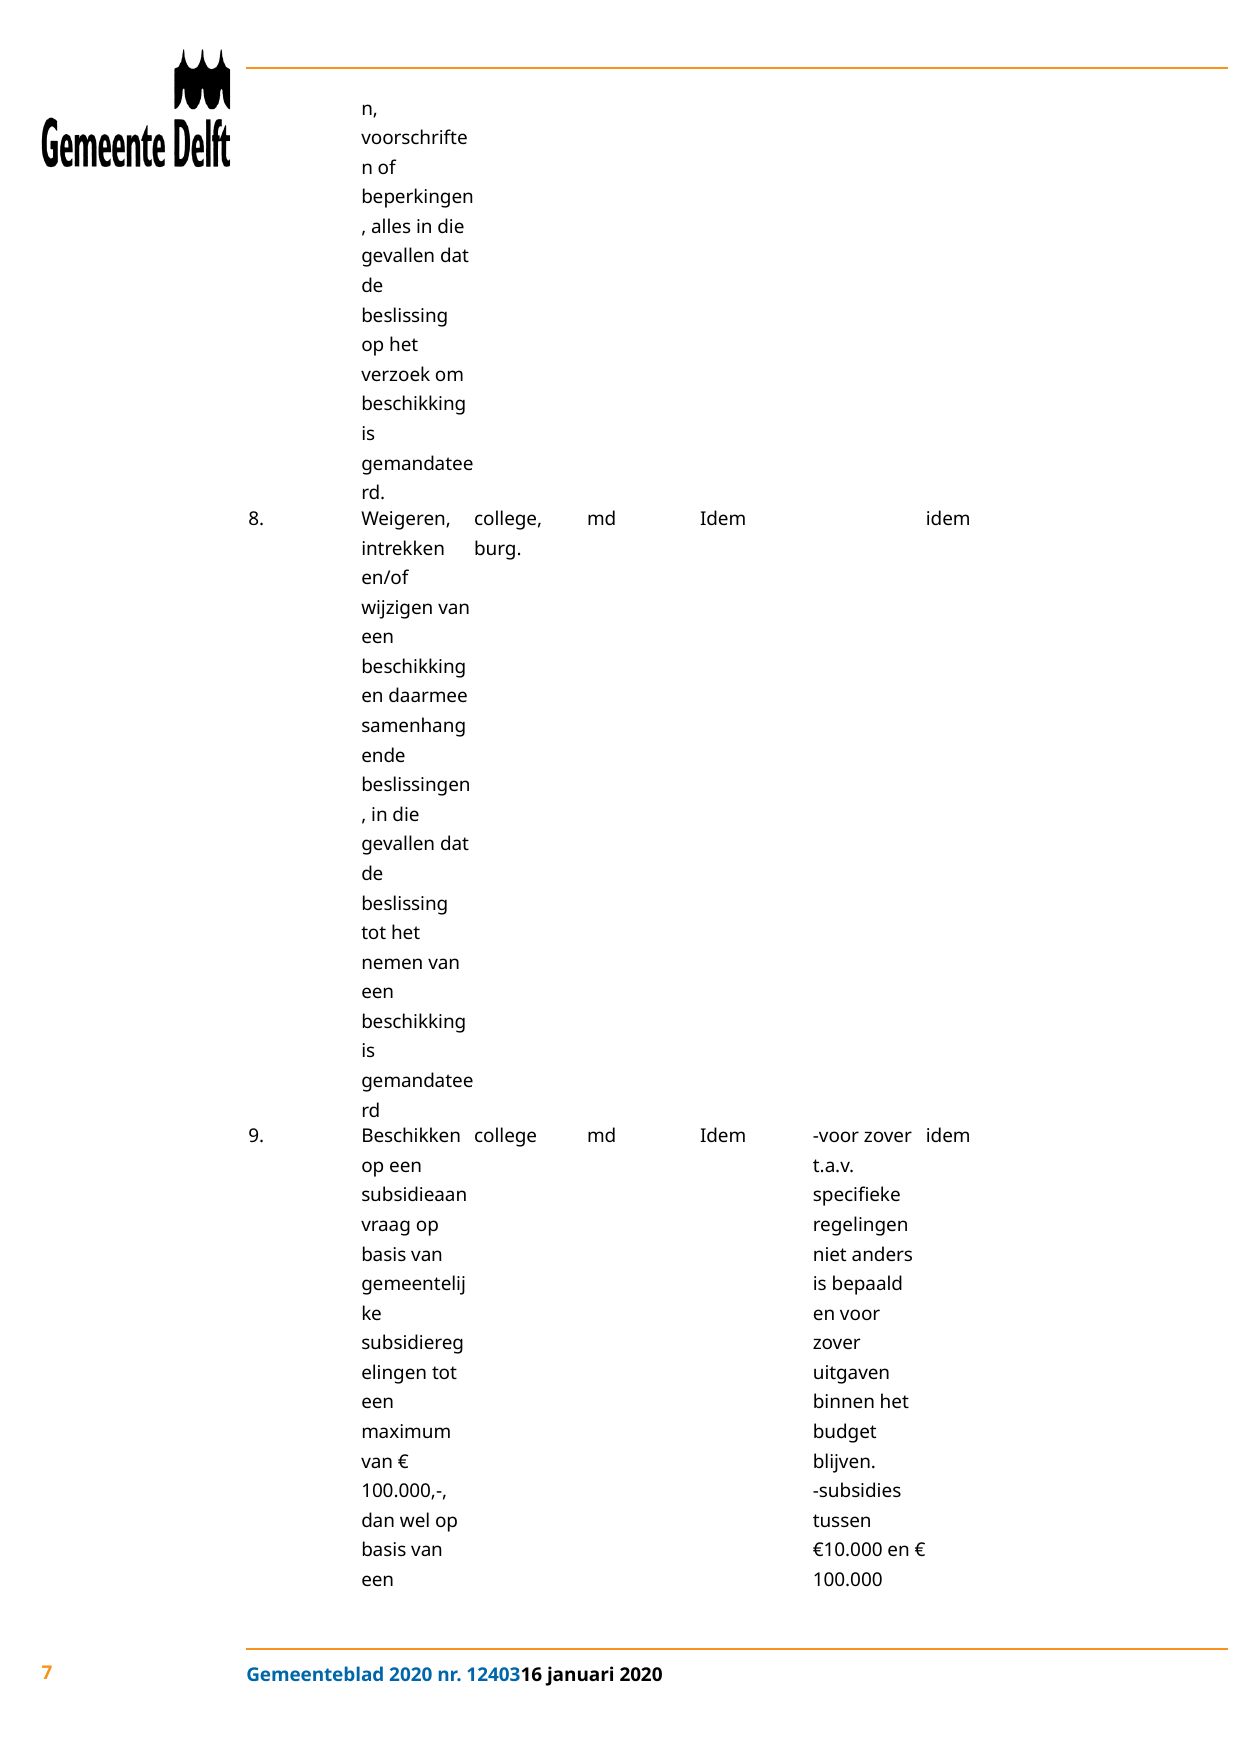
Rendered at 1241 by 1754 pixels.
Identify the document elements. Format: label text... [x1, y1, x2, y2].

table_cell Beschikken op een subsidieaanvraag op basis van gemeentelijke subsidieregelingen tot een maximum van € 100.000,-, dan wel op basis van een [361, 1123, 474, 1592]
table_cell Idem [700, 1123, 813, 1592]
table_cell [700, 95, 813, 505]
table_cell -voor zover t.a.v. specifieke regelingen niet anders is bepaald en voor zover uitgaven binnen het budget blijven. -subsidies tussen €10.000 en € 100.000 [813, 1123, 926, 1592]
picture [41, 47, 231, 172]
table_cell [474, 95, 587, 505]
table_cell college [474, 1123, 587, 1592]
table_cell idem [926, 1123, 1038, 1592]
table_cell Weigeren, intrekken en/of wijzigen van een beschikking en daarmee samenhangende beslissingen, in die gevallen dat de beslissing tot het nemen van een beschikking is gemandateerd [361, 505, 474, 1122]
table_cell [248, 95, 361, 505]
table_cell [587, 95, 700, 505]
table_cell 9. [248, 1123, 361, 1592]
table_cell md [587, 1123, 700, 1592]
table_cell college, burg. [474, 505, 587, 1122]
table_cell [926, 95, 1038, 505]
table_cell idem [926, 505, 1038, 1122]
table_cell Idem [700, 505, 813, 1122]
table_cell n, voorschriften of beperkingen, alles in die gevallen dat de beslissing op het verzoek om beschikking is gemandateerd. [361, 95, 474, 505]
table_cell [813, 95, 926, 505]
table_cell md [587, 505, 700, 1122]
table_cell 8. [248, 505, 361, 1122]
table_cell [813, 505, 926, 1122]
